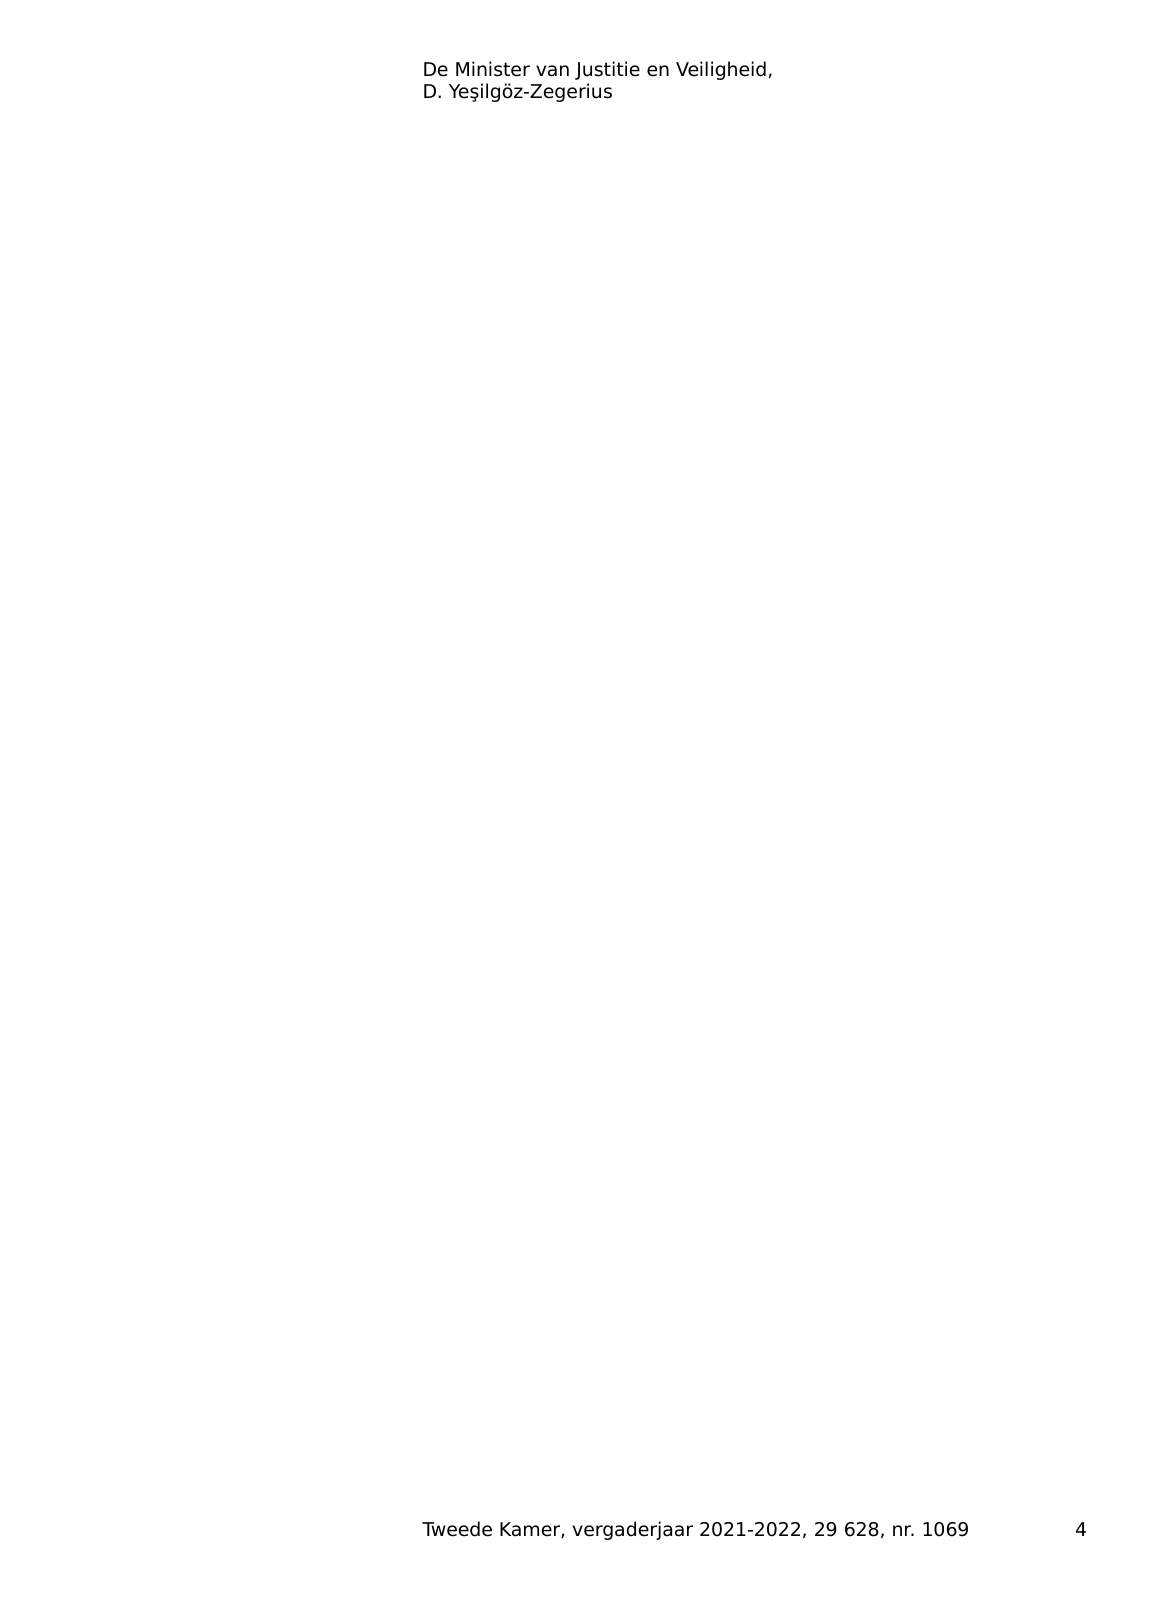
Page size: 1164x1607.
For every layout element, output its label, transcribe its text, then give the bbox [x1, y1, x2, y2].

text De Minister van Justitie en Veiligheid, D. Yeşilgöz-Zegerius [422, 59, 1087, 103]
